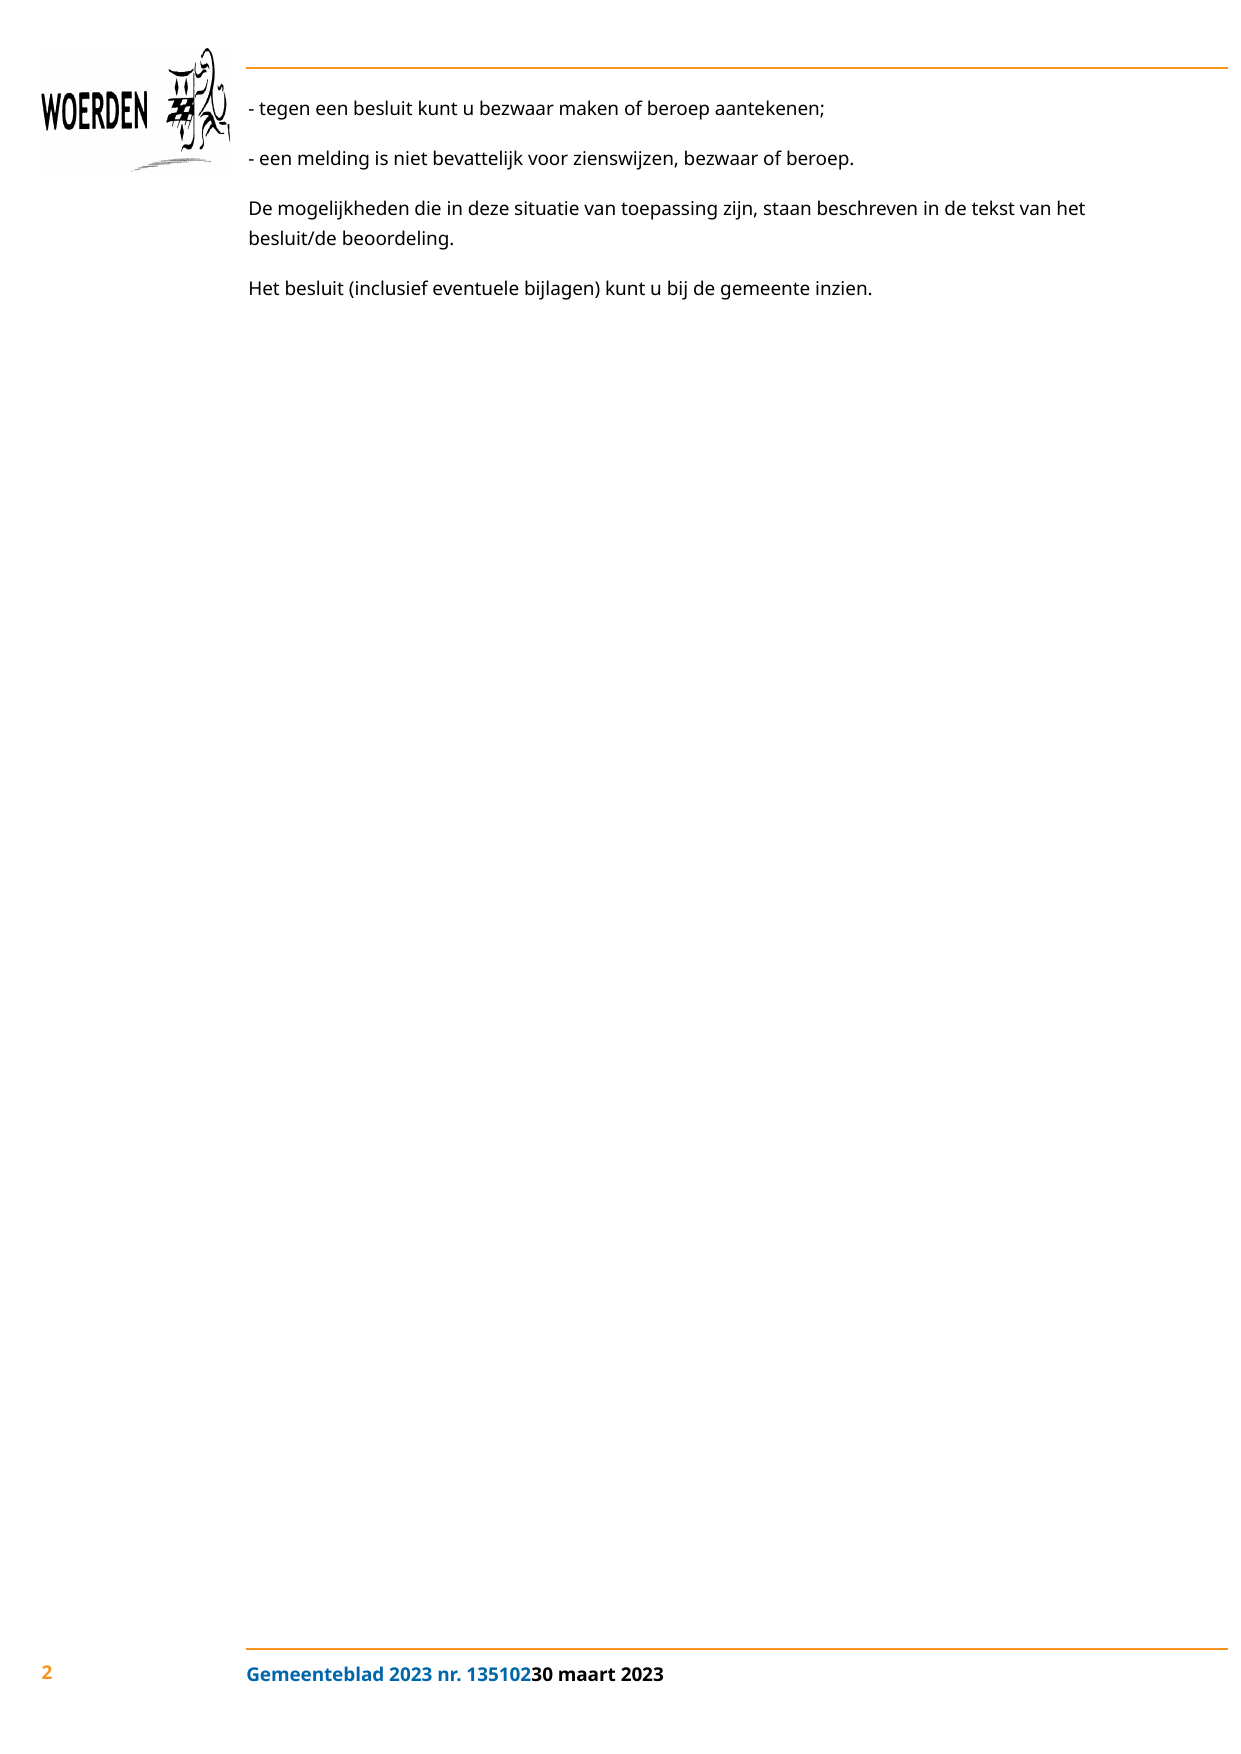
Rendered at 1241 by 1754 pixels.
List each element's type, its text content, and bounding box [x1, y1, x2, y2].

text De mogelijkheden die in deze situatie van toepassing zijn, staan beschreven in de tekst van het besluit/de beoordeling. [248, 196, 1152, 251]
text Het besluit (inclusief eventuele bijlagen) kunt u bij de gemeente inzien. [248, 276, 1152, 301]
text - een melding is niet bevattelijk voor zienswijzen, bezwaar of beroep. [248, 145, 1152, 171]
text - tegen een besluit kunt u bezwaar maken of beroep aantekenen; [248, 95, 1152, 121]
picture [41, 47, 231, 172]
